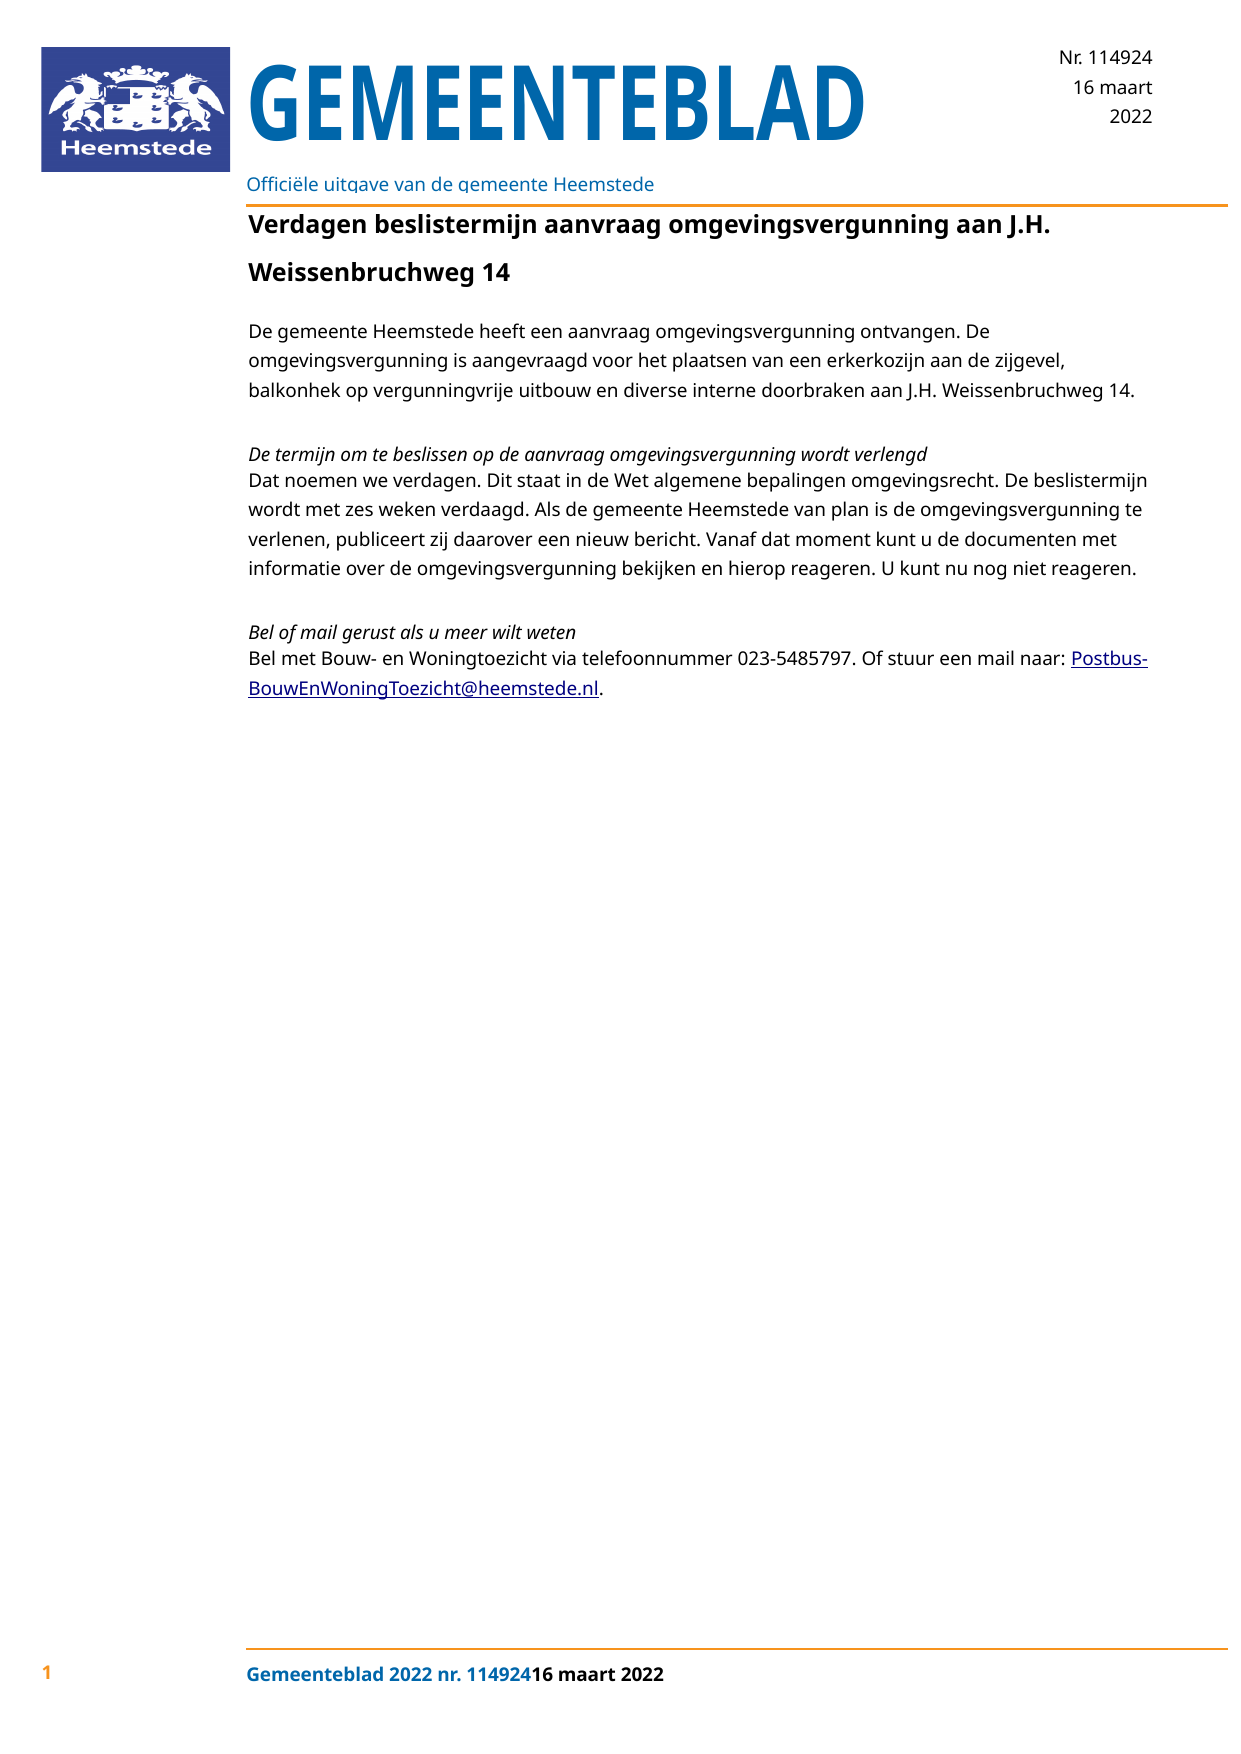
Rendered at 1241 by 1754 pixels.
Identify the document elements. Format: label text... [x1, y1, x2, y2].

text De gemeente Heemstede heeft een aanvraag omgevingsvergunning ontvangen. De omgevingsvergunning is aangevraagd voor het plaatsen van een erkerkozijn aan de zijgevel, balkonhek op vergunningvrije uitbouw en diverse interne doorbraken aan J.H. Weissenbruchweg 14. [248, 318, 1152, 403]
text Bel of mail gerust als u meer wilt weten [248, 619, 1152, 645]
text Verdagen beslistermijn aanvraag omgevingsvergunning aan J.H. Weissenbruchweg 14 [248, 207, 1152, 288]
text Dat noemen we verdagen. Dit staat in de Wet algemene bepalingen omgevingsrecht. De beslistermijn wordt met zes weken verdaagd. Als de gemeente Heemstede van plan is de omgevingsvergunning te verlenen, publiceert zij daarover een nieuw bericht. Vanaf dat moment kunt u de documenten met informatie over de omgevingsvergunning bekijken en hierop reageren. U kunt nu nog niet reageren. [248, 467, 1152, 581]
text De termijn om te beslissen op de aanvraag omgevingsvergunning wordt verlengd [248, 441, 1152, 467]
picture [41, 47, 231, 172]
text Bel met Bouw- en Woningtoezicht via telefoonnummer 023-5485797. Of stuur een mail naar: Postbus-BouwEnWoningToezicht@heemstede.nl. [248, 645, 1152, 701]
